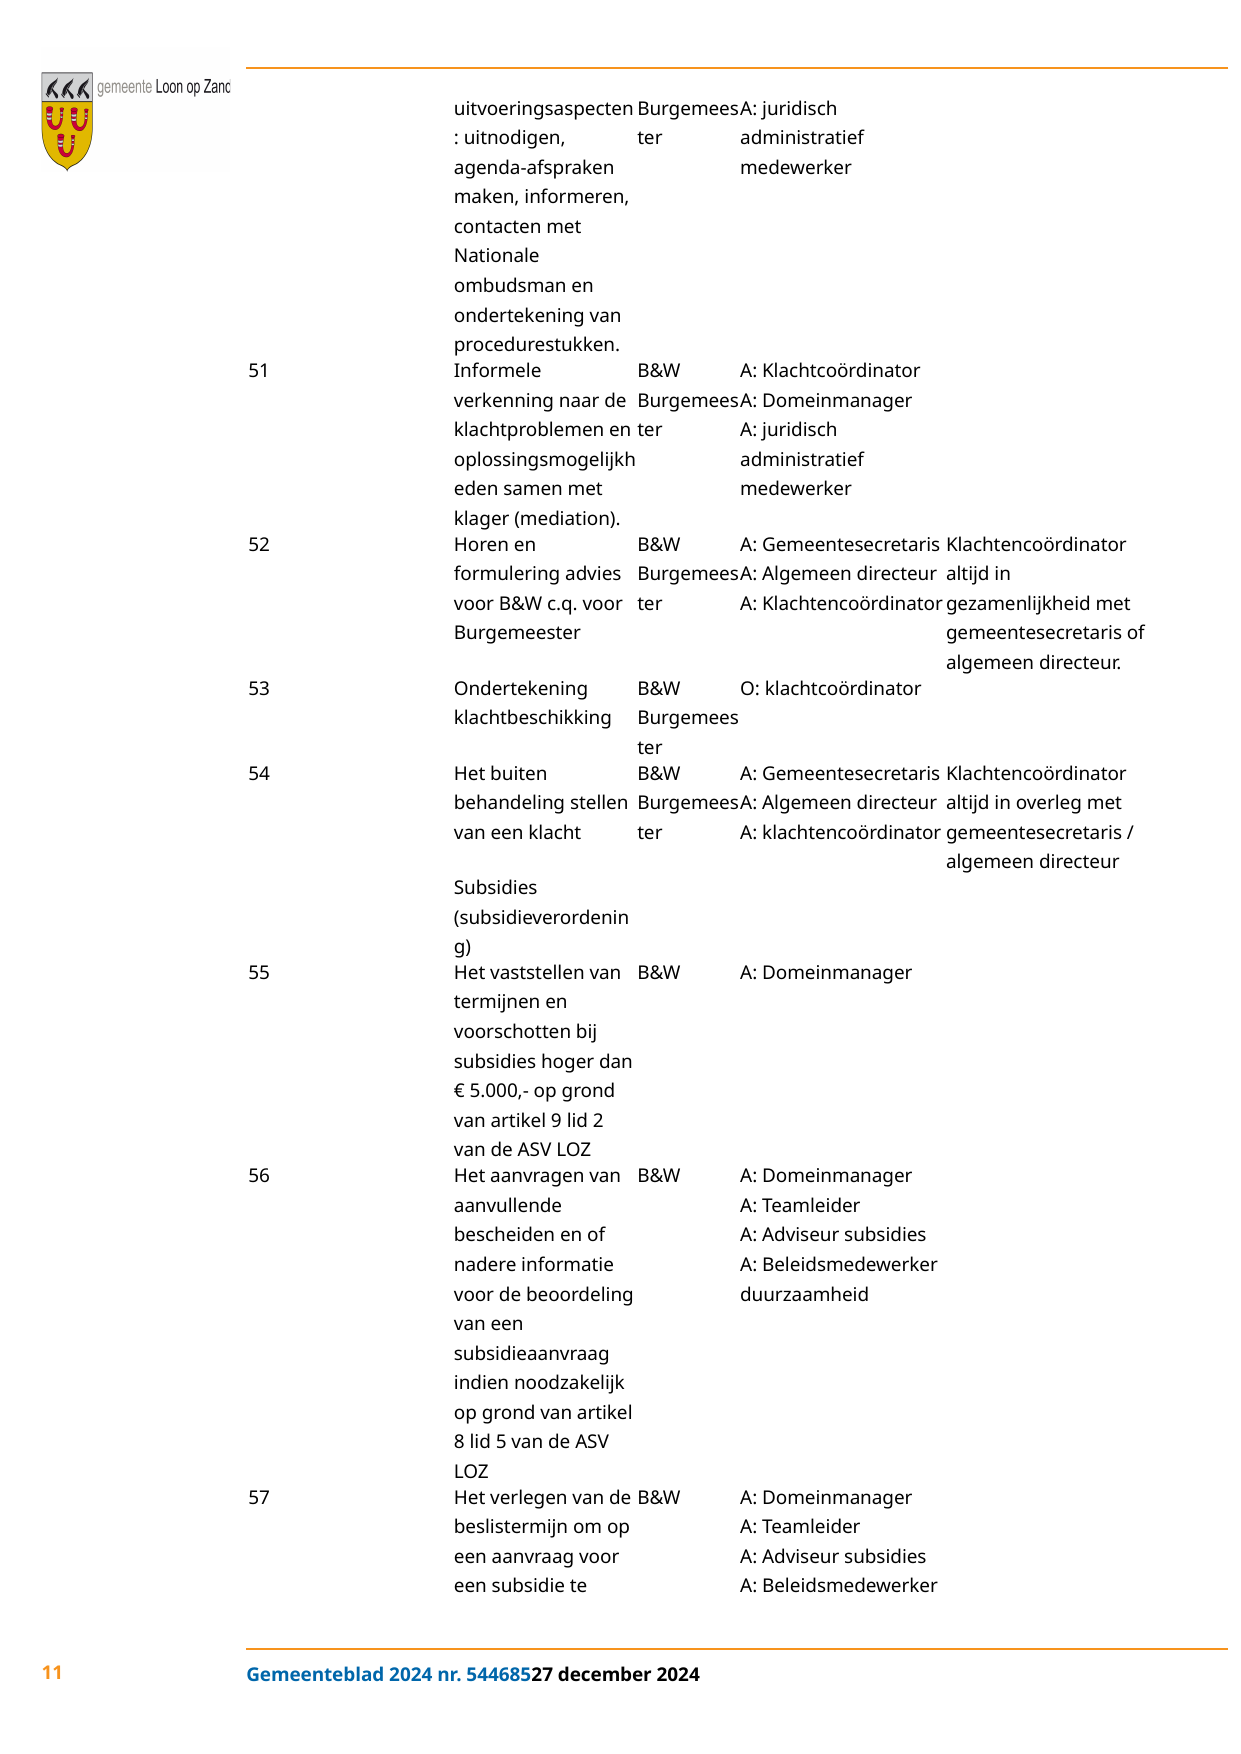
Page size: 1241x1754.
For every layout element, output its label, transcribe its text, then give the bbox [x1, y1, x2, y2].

table_cell A: Gemeentesecretaris A: Algemeen directeur A: klachtencoördinator [740, 760, 946, 874]
table_cell 51 [248, 357, 454, 531]
table_cell B&W [637, 959, 740, 1162]
table_cell [248, 95, 454, 357]
table_cell Ondertekening klachtbeschikking [454, 675, 637, 760]
table_cell A: Domeinmanager A: Teamleider A: Adviseur subsidies A: Beleidsmedewerker [740, 1484, 946, 1598]
table_cell B&W Burgemeester [637, 760, 740, 874]
table_cell [637, 874, 740, 959]
table_cell A: juridisch administratief medewerker [740, 95, 946, 357]
table_cell uitvoeringsaspecten: uitnodigen, agenda-afspraken maken, informeren, contacten met Nationale ombudsman en ondertekening van procedurestukken. [454, 95, 637, 357]
table_cell 53 [248, 675, 454, 760]
table_cell [740, 874, 946, 959]
table_cell A: Gemeentesecretaris A: Algemeen directeur A: Klachtencoördinator [740, 531, 946, 675]
table_cell Klachtencoördinator altijd in gezamenlijkheid met gemeentesecretaris of algemeen directeur. [946, 531, 1152, 675]
table_cell B&W Burgemeester [637, 675, 740, 760]
table_cell B&W [637, 1484, 740, 1598]
table_cell Klachtencoördinator altijd in overleg met gemeentesecretaris / algemeen directeur [946, 760, 1152, 874]
table_cell Horen en formulering advies voor B&W c.q. voor Burgemeester [454, 531, 637, 675]
table_cell A: Domeinmanager A: Teamleider A: Adviseur subsidies A: Beleidsmedewerker duurzaamheid [740, 1163, 946, 1484]
table_cell Het verlegen van de beslistermijn om op een aanvraag voor een subsidie te [454, 1484, 637, 1598]
table_cell Het aanvragen van aanvullende bescheiden en of nadere informatie voor de beoordeling van een subsidieaanvraag indien noodzakelijk op grond van artikel 8 lid 5 van de ASV LOZ [454, 1163, 637, 1484]
table_cell A: Klachtcoördinator A: Domeinmanager A: juridisch administratief medewerker [740, 357, 946, 531]
table_cell Het buiten behandeling stellen van een klacht [454, 760, 637, 874]
table_cell [946, 95, 1152, 357]
table_cell B&W [637, 1163, 740, 1484]
table_cell 52 [248, 531, 454, 675]
table_cell Burgemeester [637, 95, 740, 357]
table_cell O: klachtcoördinator [740, 675, 946, 760]
table_cell Informele verkenning naar de klachtproblemen en oplossingsmogelijkheden samen met klager (mediation). [454, 357, 637, 531]
table_cell B&W Burgemeester [637, 357, 740, 531]
table_cell 55 [248, 959, 454, 1162]
table_cell [248, 874, 454, 959]
table_cell [946, 1163, 1152, 1484]
table_cell 56 [248, 1163, 454, 1484]
table_cell [946, 1484, 1152, 1598]
table_cell [946, 874, 1152, 959]
table_cell Het vaststellen van termijnen en voorschotten bij subsidies hoger dan € 5.000,- op grond van artikel 9 lid 2 van de ASV LOZ [454, 959, 637, 1162]
table_cell [946, 357, 1152, 531]
picture [41, 47, 231, 172]
table_cell A: Domeinmanager [740, 959, 946, 1162]
table_cell 54 [248, 760, 454, 874]
table_cell Subsidies (subsidieverordening) [454, 874, 637, 959]
table_cell [946, 959, 1152, 1162]
table_cell [946, 675, 1152, 760]
table_cell B&W Burgemeester [637, 531, 740, 675]
table_cell 57 [248, 1484, 454, 1598]
